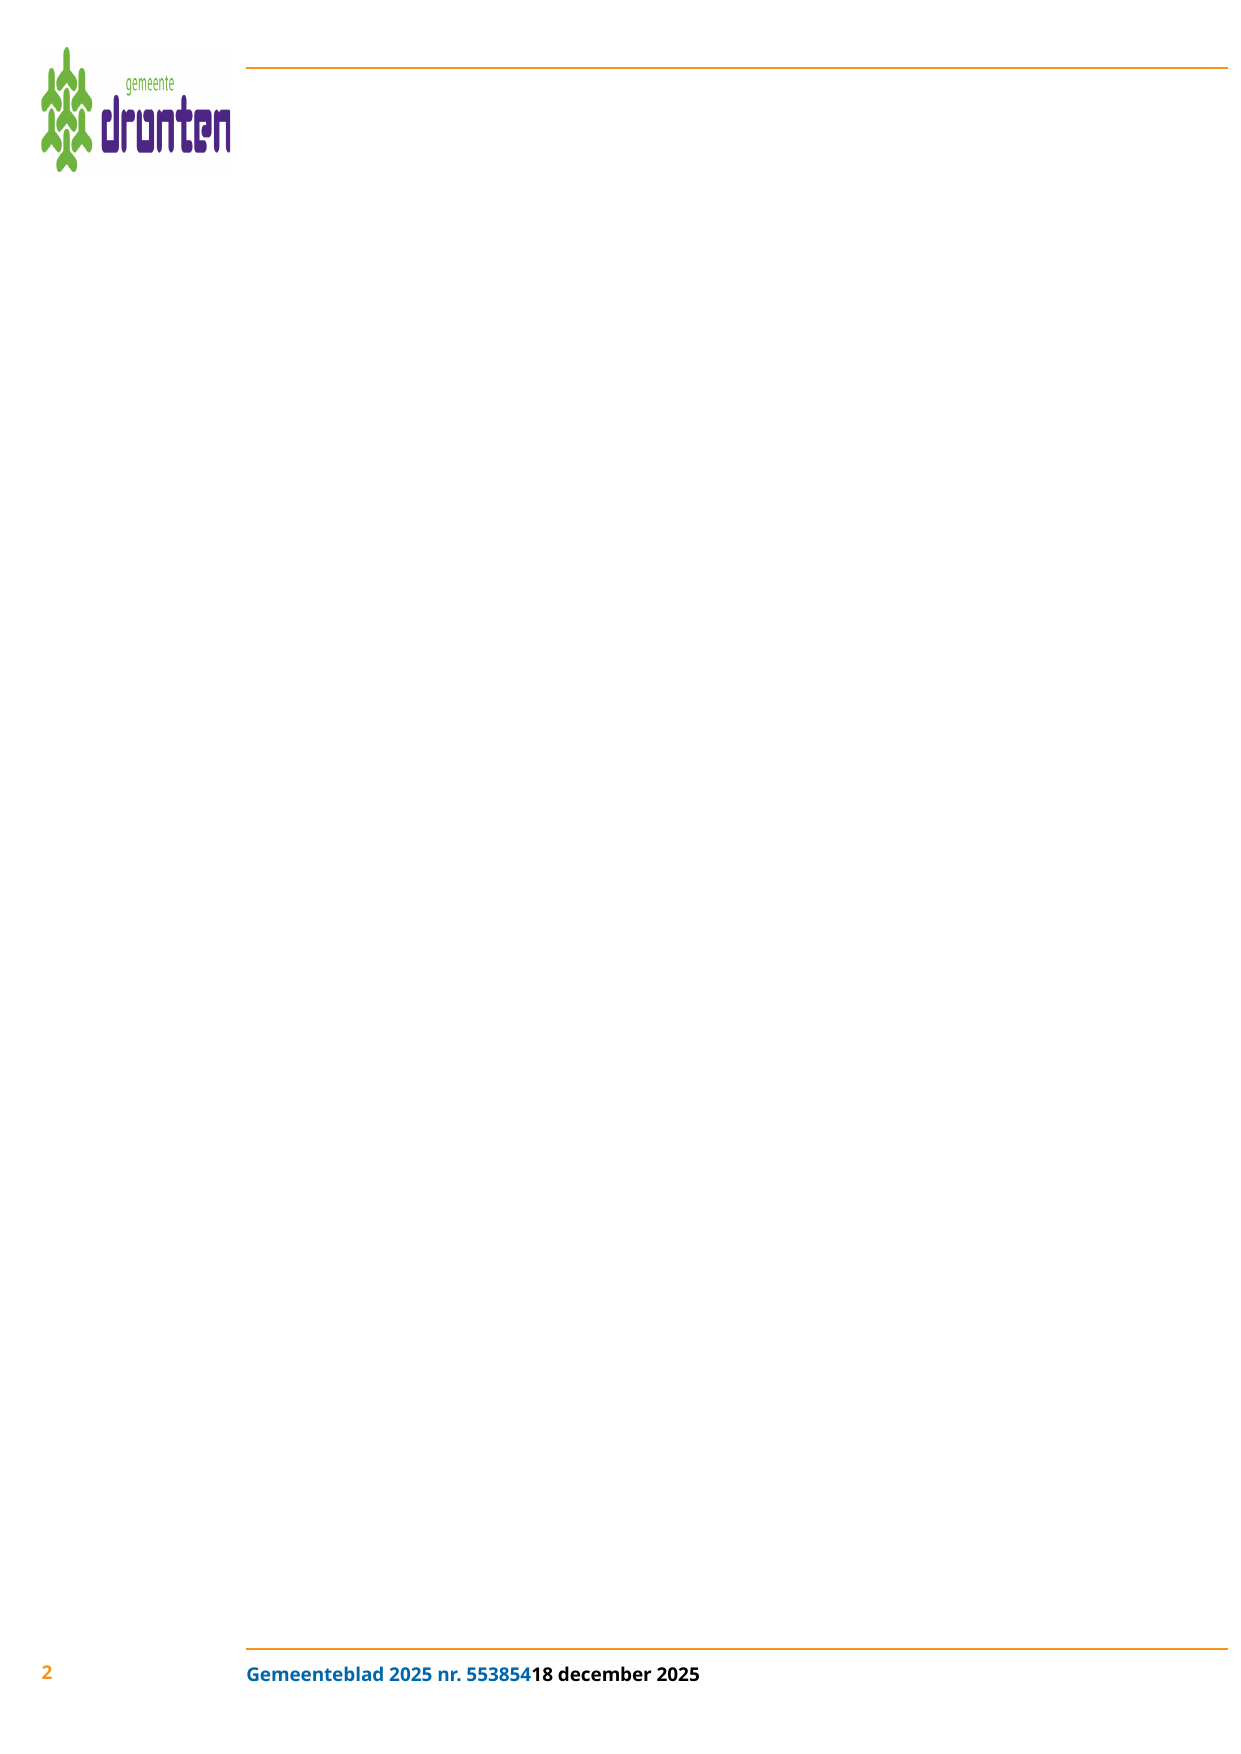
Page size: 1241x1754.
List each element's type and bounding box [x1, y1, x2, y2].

picture [41, 47, 231, 172]
